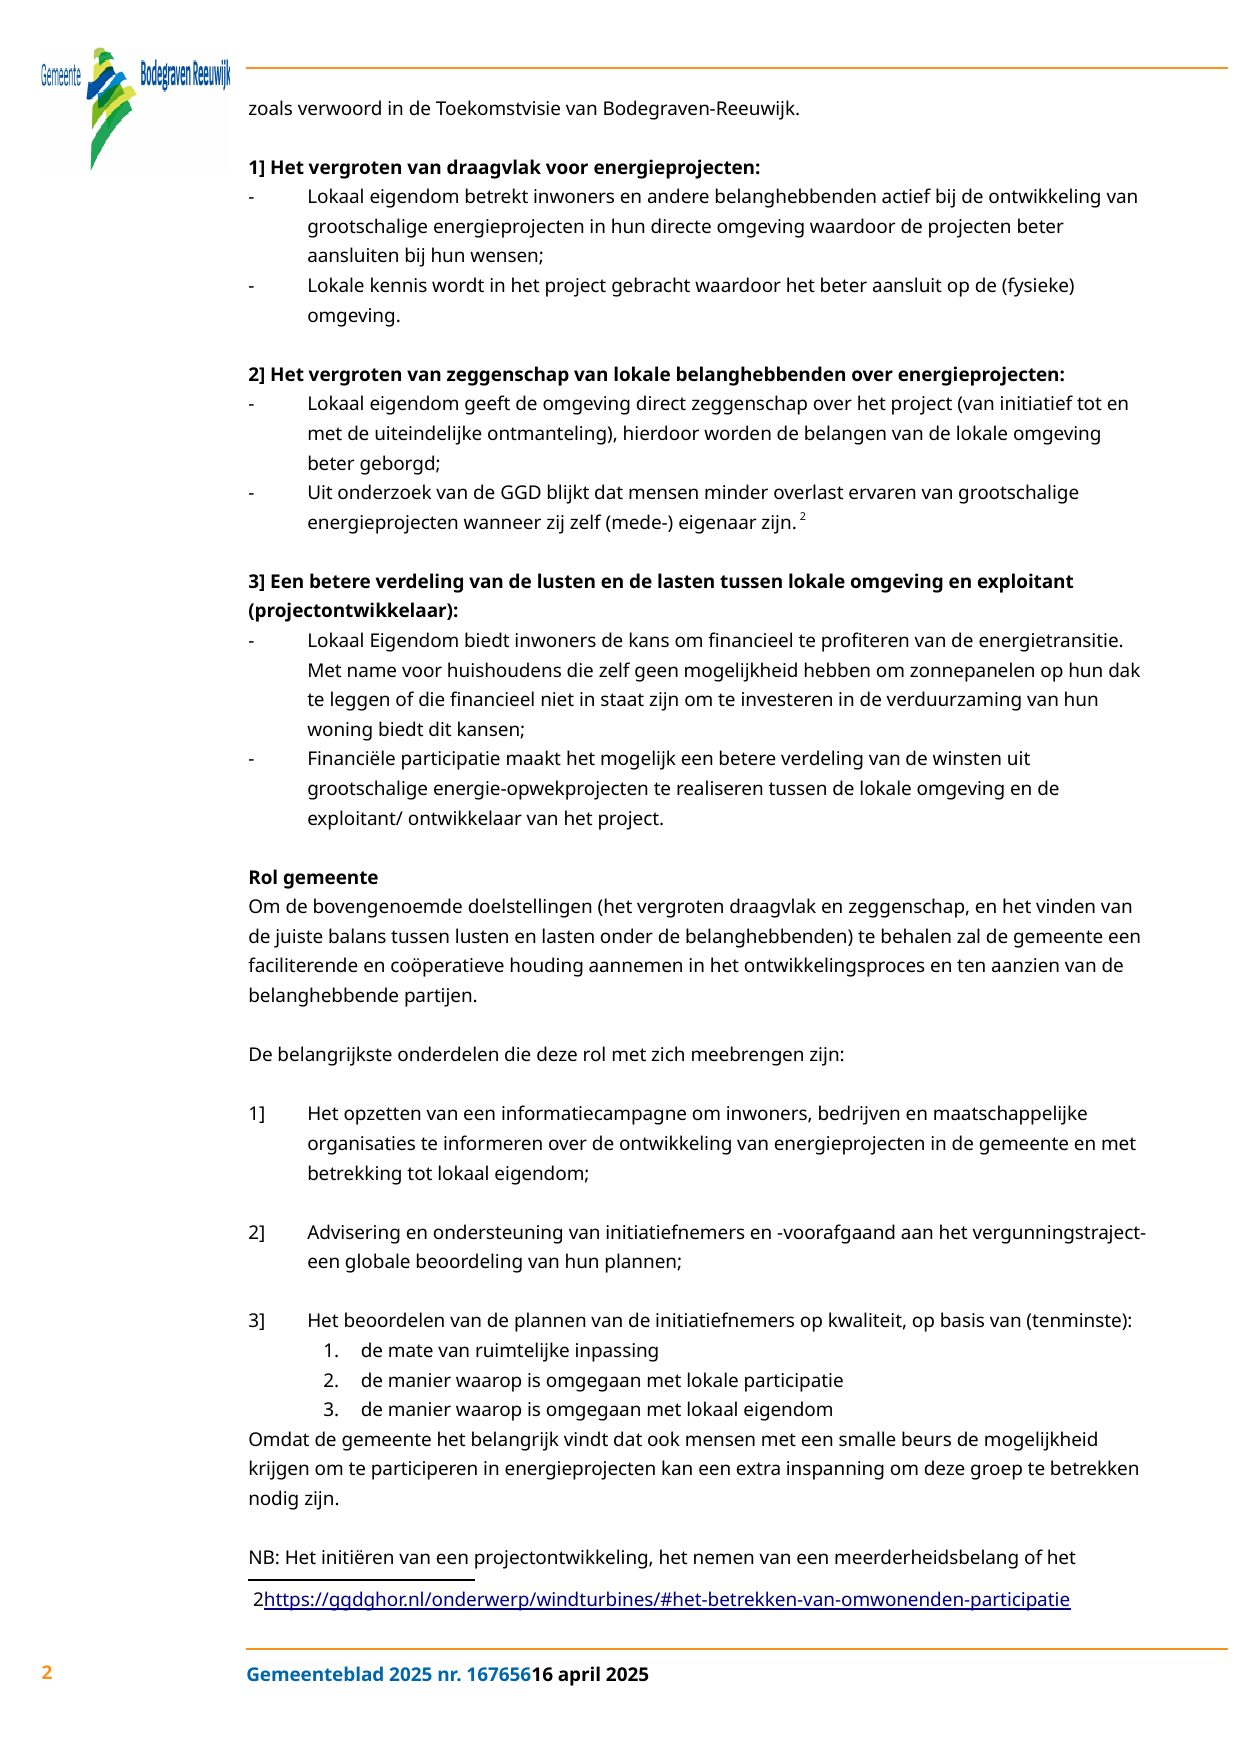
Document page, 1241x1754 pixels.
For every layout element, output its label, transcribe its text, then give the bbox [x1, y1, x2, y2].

text 1] Het vergroten van draagvlak voor energieprojecten: [248, 154, 1152, 180]
list Advisering en ondersteuning van initiatiefnemers en -voorafgaand aan het vergunningstraject- een globale beoordeling van hun plannen; [248, 1219, 1152, 1274]
text zoals verwoord in de Toekomstvisie van Bodegraven-Reeuwijk. [248, 95, 1152, 121]
list Lokaal Eigendom biedt inwoners de kans om financieel te profiteren van de energietransitie. Met name voor huishoudens die zelf geen mogelijkheid hebben om zonnepanelen op hun dak te leggen of die financieel niet in staat zijn om te investeren in de verduurzaming van hun woning biedt dit kansen; [248, 627, 1152, 742]
list Financiële participatie maakt het mogelijk een betere verdeling van de winsten uit grootschalige energie-opwekprojecten te realiseren tussen de lokale omgeving en de exploitant/ ontwikkelaar van het project. [248, 746, 1152, 831]
list Lokale kennis wordt in het project gebracht waardoor het beter aansluit op de (fysieke) omgeving. [248, 272, 1152, 328]
list Het opzetten van een informatiecampagne om inwoners, bedrijven en maatschappelijke organisaties te informeren over de ontwikkeling van energieprojecten in de gemeente en met betrekking tot lokaal eigendom; [248, 1101, 1152, 1186]
text 3] Een betere verdeling van de lusten en de lasten tussen lokale omgeving en exploitant (projectontwikkelaar): [248, 568, 1152, 623]
list https://ggdghor.nl/onderwerp/windturbines/#het-betrekken-van-omwonenden-participatie [248, 1586, 1152, 1612]
list de manier waarop is omgegaan met lokale participatie [323, 1367, 1152, 1393]
picture [41, 47, 231, 172]
list Lokaal eigendom betrekt inwoners en andere belanghebbenden actief bij de ontwikkeling van grootschalige energieprojecten in hun directe omgeving waardoor de projecten beter aansluiten bij hun wensen; [248, 183, 1152, 268]
list Lokaal eigendom geeft de omgeving direct zeggenschap over het project (van initiatief tot en met de uiteindelijke ontmanteling), hierdoor worden de belangen van de lokale omgeving beter geborgd; [248, 391, 1152, 476]
text Omdat de gemeente het belangrijk vindt dat ook mensen met een smalle beurs de mogelijkheid krijgen om te participeren in energieprojecten kan een extra inspanning om deze groep te betrekken nodig zijn. [248, 1426, 1152, 1511]
list de manier waarop is omgegaan met lokaal eigendom [323, 1396, 1152, 1422]
text Om de bovengenoemde doelstellingen (het vergroten draagvlak en zeggenschap, en het vinden van de juiste balans tussen lusten en lasten onder de belanghebbenden) te behalen zal de gemeente een faciliterende en coöperatieve houding aannemen in het ontwikkelingsproces en ten aanzien van de belanghebbende partijen. [248, 893, 1152, 1008]
list de mate van ruimtelijke inpassing [323, 1337, 1152, 1363]
list Het beoordelen van de plannen van de initiatiefnemers op kwaliteit, op basis van (tenminste): [248, 1308, 1152, 1333]
text NB: Het initiëren van een projectontwikkeling, het nemen van een meerderheidsbelang of het [248, 1544, 1152, 1570]
text De belangrijkste onderdelen die deze rol met zich meebrengen zijn: [248, 1041, 1152, 1067]
list Uit onderzoek van de GGD blijkt dat mensen minder overlast ervaren van grootschalige energieprojecten wanneer zij zelf (mede-) eigenaar zijn. [248, 479, 1152, 535]
text Rol gemeente [248, 864, 1152, 890]
text 2] Het vergroten van zeggenschap van lokale belanghebbenden over energieprojecten: [248, 361, 1152, 387]
